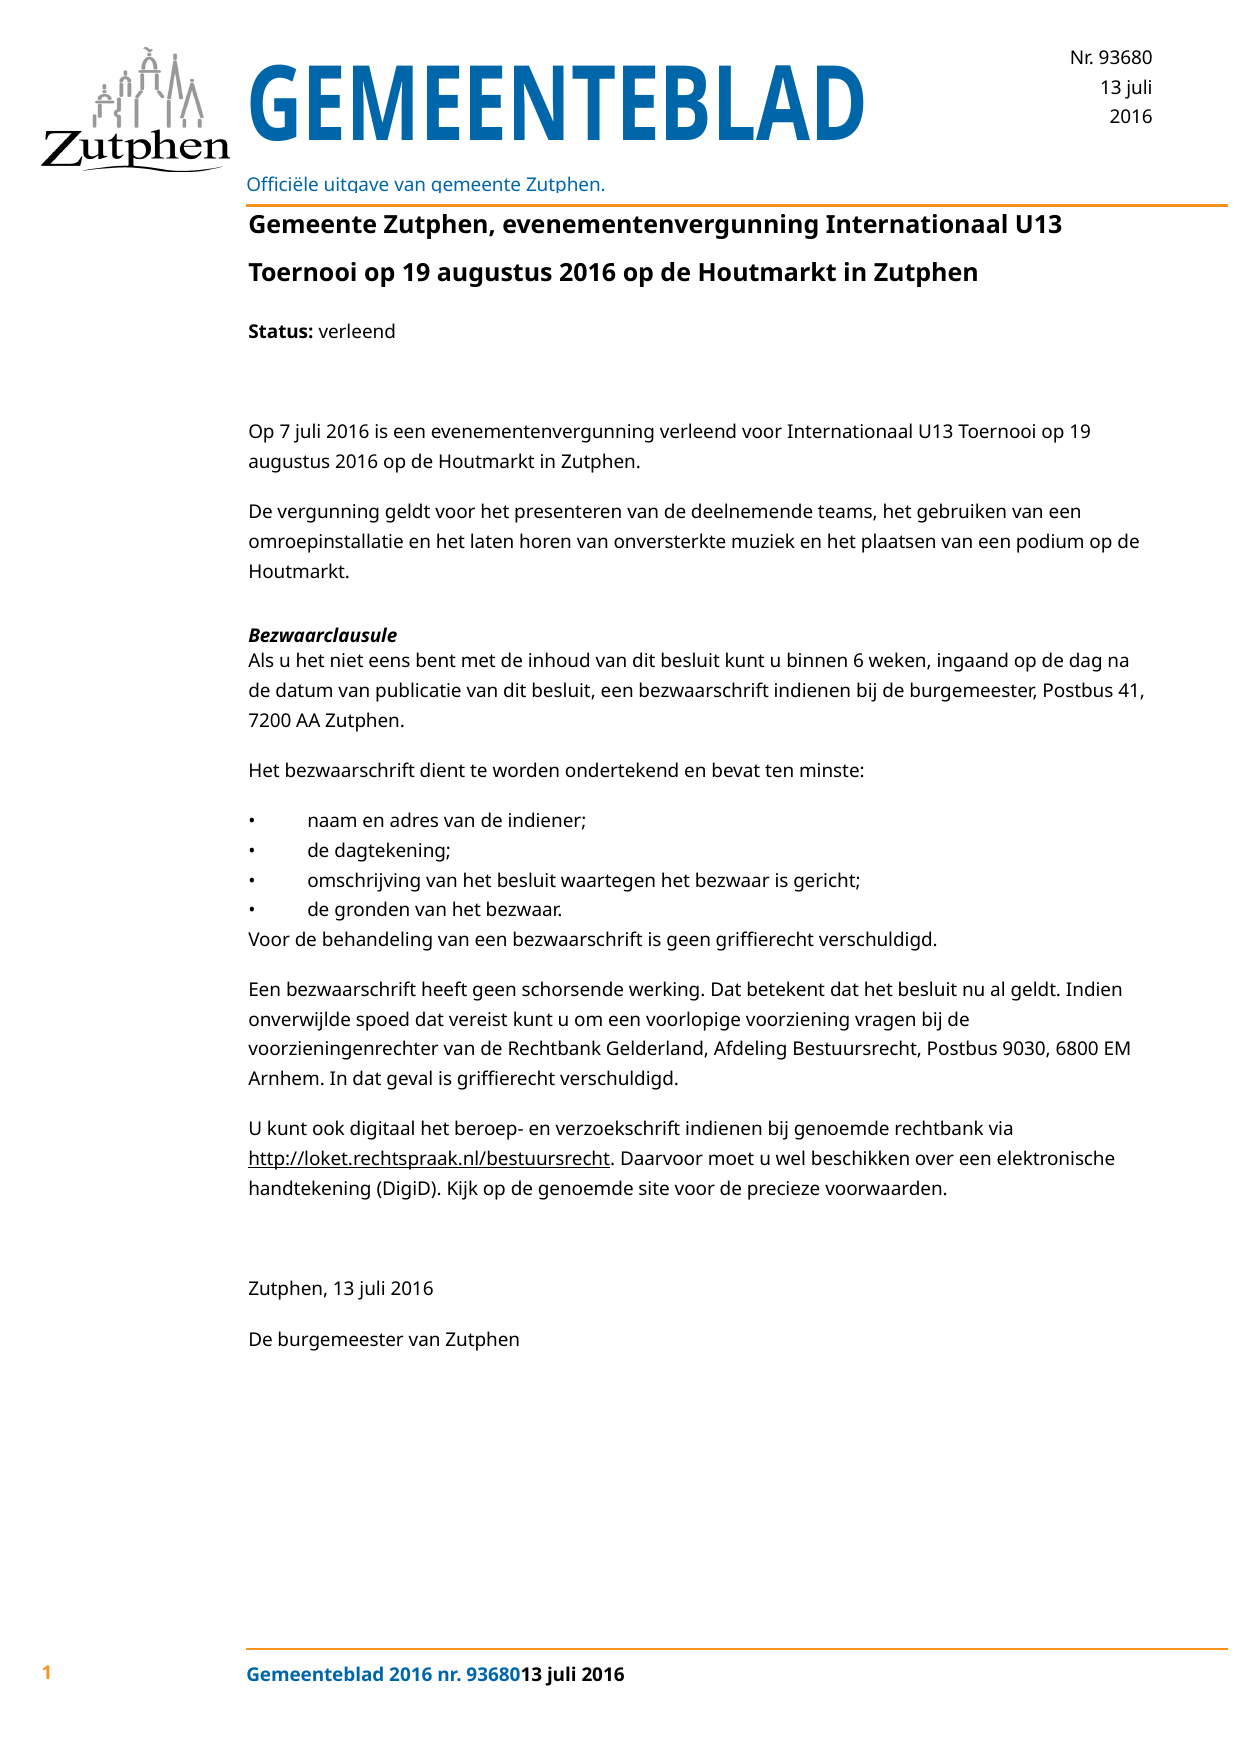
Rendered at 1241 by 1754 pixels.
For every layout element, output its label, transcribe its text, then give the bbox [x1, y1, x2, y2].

text Status: verleend [248, 318, 1152, 344]
text Op 7 juli 2016 is een evenementenvergunning verleend voor Internationaal U13 Toernooi op 19 augustus 2016 op de Houtmarkt in Zutphen. [248, 419, 1152, 474]
text De vergunning geldt voor het presenteren van de deelnemende teams, het gebruiken van een omroepinstallatie en het laten horen van onversterkte muziek en het plaatsen van een podium op de Houtmarkt. [248, 499, 1152, 584]
text Bezwaarclausule [248, 622, 1152, 648]
list omschrijving van het besluit waartegen het bezwaar is gericht; [248, 867, 1152, 892]
text Een bezwaarschrift heeft geen schorsende werking. Dat betekent dat het besluit nu al geldt. Indien onverwijlde spoed dat vereist kunt u om een voorlopige voorziening vragen bij de voorzieningenrechter van de Rechtbank Gelderland, Afdeling Bestuursrecht, Postbus 9030, 6800 EM Arnhem. In dat geval is griffierecht verschuldigd. [248, 976, 1152, 1091]
list de gronden van het bezwaar. [248, 896, 1152, 922]
list naam en adres van de indiener; [248, 808, 1152, 833]
list de dagtekening; [248, 837, 1152, 863]
text Voor de behandeling van een bezwaarschrift is geen griffierecht verschuldigd. [248, 926, 1152, 952]
text Gemeente Zutphen, evenementenvergunning Internationaal U13 Toernooi op 19 augustus 2016 op de Houtmarkt in Zutphen [248, 207, 1152, 288]
picture [41, 47, 231, 172]
text U kunt ook digitaal het beroep- en verzoekschrift indienen bij genoemde rechtbank via http://loket.rechtspraak.nl/bestuursrecht. Daarvoor moet u wel beschikken over een elektronische handtekening (DigiD). Kijk op de genoemde site voor de precieze voorwaarden. [248, 1116, 1152, 1200]
text Als u het niet eens bent met de inhoud van dit besluit kunt u binnen 6 weken, ingaand op de dag na de datum van publicatie van dit besluit, een bezwaarschrift indienen bij de burgemeester, Postbus 41, 7200 AA Zutphen. [248, 648, 1152, 732]
text Zutphen, 13 juli 2016 [248, 1276, 1152, 1301]
text Het bezwaarschrift dient te worden ondertekend en bevat ten minste: [248, 757, 1152, 783]
text De burgemeester van Zutphen [248, 1326, 1152, 1352]
